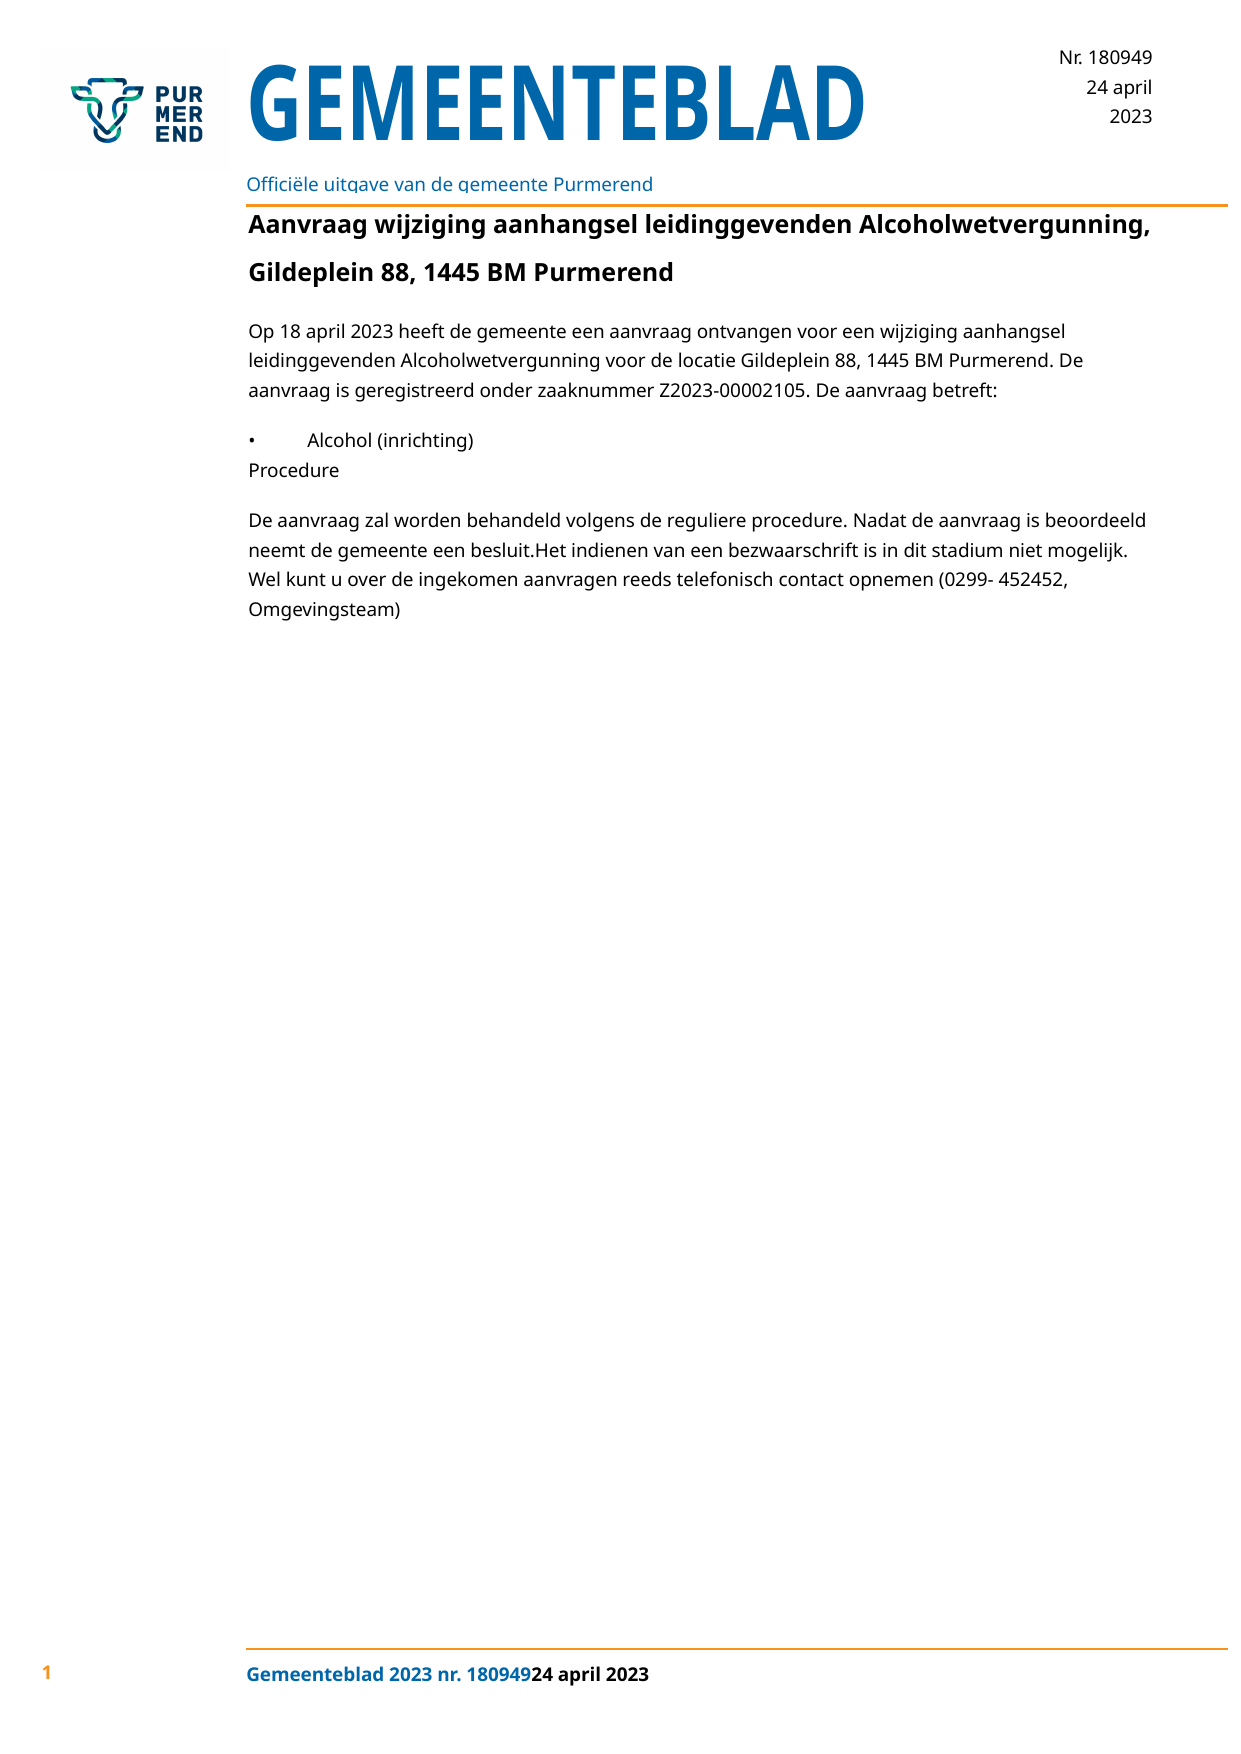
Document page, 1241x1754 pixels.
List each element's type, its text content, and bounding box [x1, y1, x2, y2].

text Procedure [248, 457, 1152, 483]
text De aanvraag zal worden behandeld volgens de reguliere procedure. Nadat de aanvraag is beoordeeld neemt de gemeente een besluit.Het indienen van een bezwaarschrift is in dit stadium niet mogelijk. Wel kunt u over de ingekomen aanvragen reeds telefonisch contact opnemen (0299- 452452, Omgevingsteam) [248, 507, 1152, 622]
text Aanvraag wijziging aanhangsel leidinggevenden Alcoholwetvergunning, Gildeplein 88, 1445 BM Purmerend [248, 207, 1152, 288]
text Op 18 april 2023 heeft de gemeente een aanvraag ontvangen voor een wijziging aanhangsel leidinggevenden Alcoholwetvergunning voor de locatie Gildeplein 88, 1445 BM Purmerend. De aanvraag is geregistreerd onder zaaknummer Z2023-00002105. De aanvraag betreft: [248, 318, 1152, 403]
list Alcohol (inrichting) [248, 427, 1152, 453]
picture [41, 47, 231, 172]
